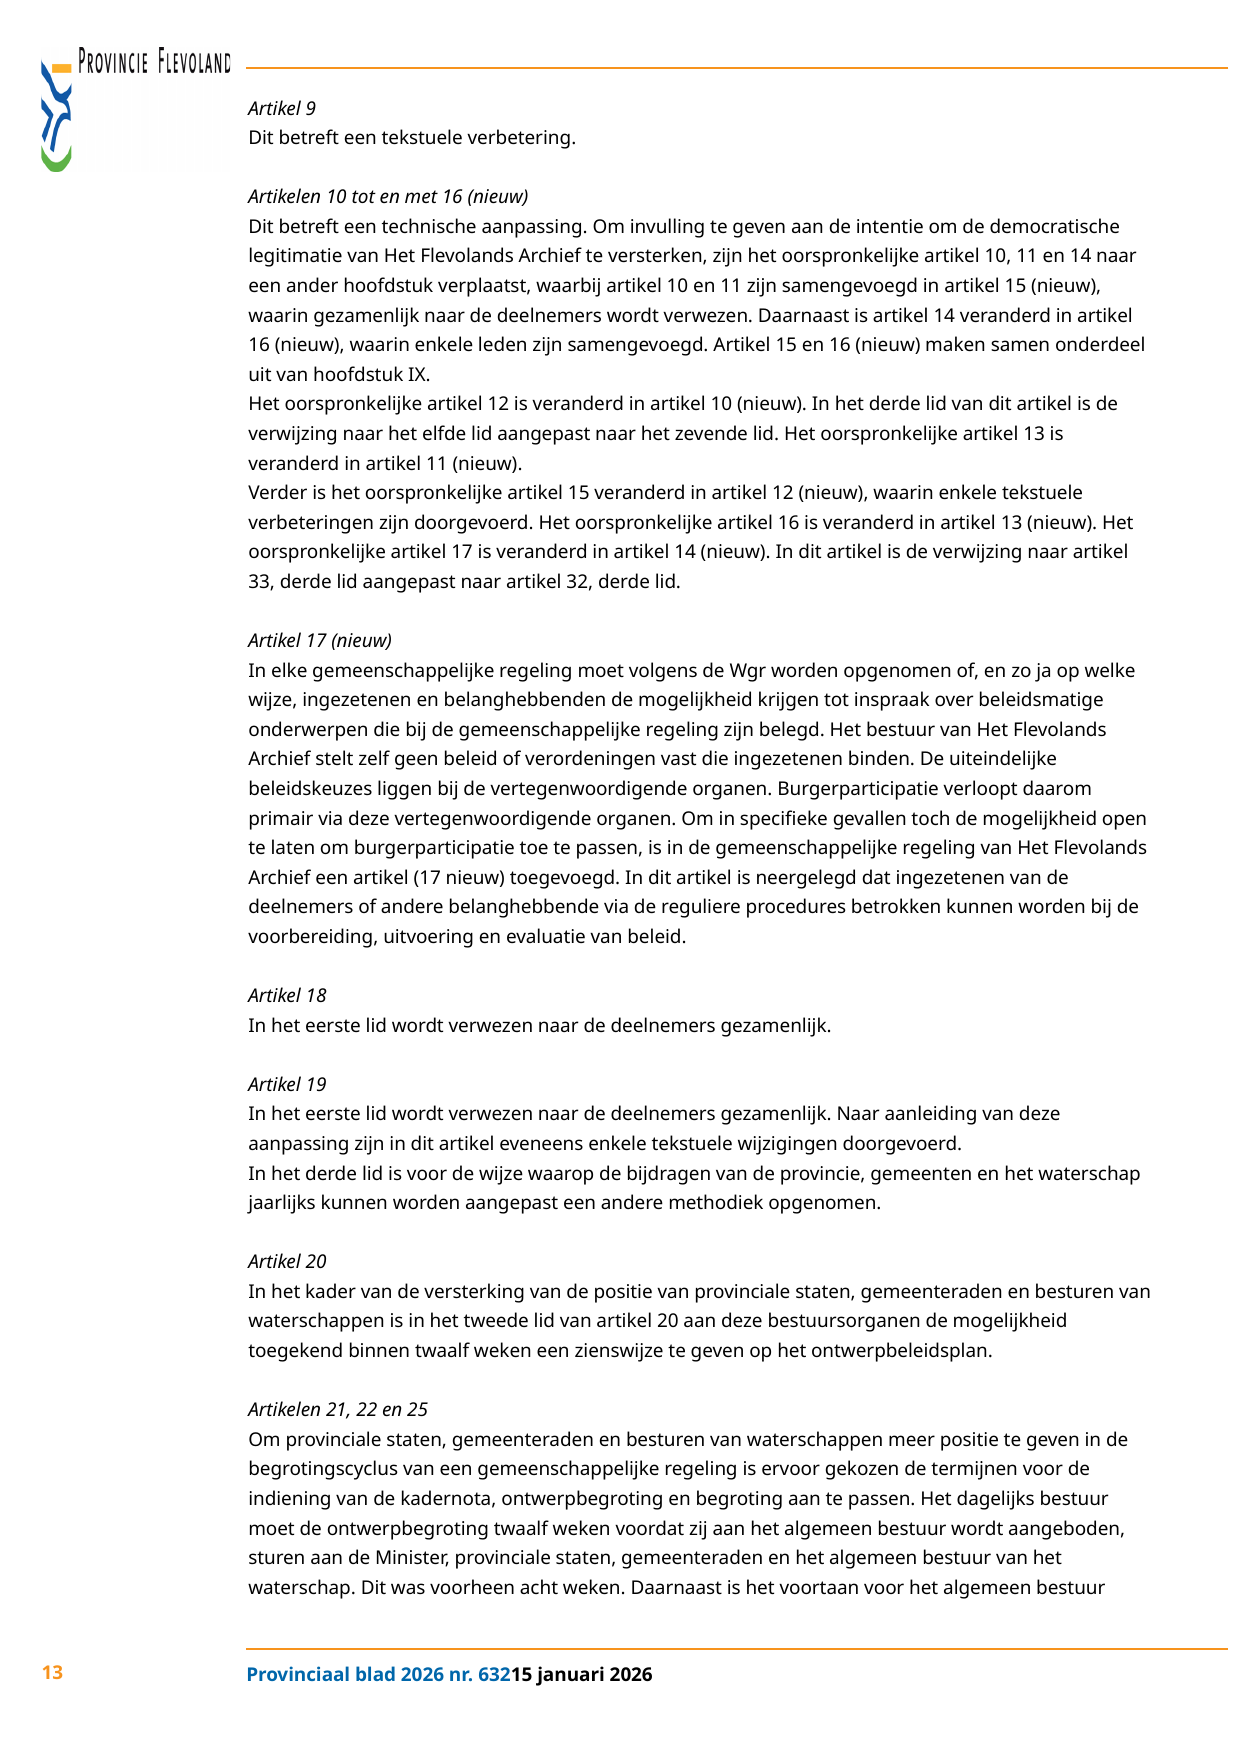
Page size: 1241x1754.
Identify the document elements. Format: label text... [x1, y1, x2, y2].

text Dit betreft een technische aanpassing. Om invulling te geven aan de intentie om de democratische legitimatie van Het Flevolands Archief te versterken, zijn het oorspronkelijke artikel 10, 11 en 14 naar een ander hoofdstuk verplaatst, waarbij artikel 10 en 11 zijn samengevoegd in artikel 15 (nieuw), waarin gezamenlijk naar de deelnemers wordt verwezen. Daarnaast is artikel 14 veranderd in artikel 16 (nieuw), waarin enkele leden zijn samengevoegd. Artikel 15 en 16 (nieuw) maken samen onderdeel uit van hoofdstuk IX. [248, 213, 1152, 387]
text Artikel 17 (nieuw) [248, 627, 1152, 653]
text Artikel 19 [248, 1071, 1152, 1097]
text Dit betreft een tekstuele verbetering. [248, 124, 1152, 150]
picture [41, 47, 231, 172]
text In elke gemeenschappelijke regeling moet volgens de Wgr worden opgenomen of, en zo ja op welke wijze, ingezetenen en belanghebbenden de mogelijkheid krijgen tot inspraak over beleidsmatige onderwerpen die bij de gemeenschappelijke regeling zijn belegd. Het bestuur van Het Flevolands Archief stelt zelf geen beleid of verordeningen vast die ingezetenen binden. De uiteindelijke beleidskeuzes liggen bij de vertegenwoordigende organen. Burgerparticipatie verloopt daarom primair via deze vertegenwoordigende organen. Om in specifieke gevallen toch de mogelijkheid open te laten om burgerparticipatie toe te passen, is in de gemeenschappelijke regeling van Het Flevolands Archief een artikel (17 nieuw) toegevoegd. In dit artikel is neergelegd dat ingezetenen van de deelnemers of andere belanghebbende via de reguliere procedures betrokken kunnen worden bij de voorbereiding, uitvoering en evaluatie van beleid. [248, 657, 1152, 949]
text Om provinciale staten, gemeenteraden en besturen van waterschappen meer positie te geven in de begrotingscyclus van een gemeenschappelijke regeling is ervoor gekozen de termijnen voor de indiening van de kadernota, ontwerpbegroting en begroting aan te passen. Het dagelijks bestuur moet de ontwerpbegroting twaalf weken voordat zij aan het algemeen bestuur wordt aangeboden, sturen aan de Minister, provinciale staten, gemeenteraden en het algemeen bestuur van het waterschap. Dit was voorheen acht weken. Daarnaast is het voortaan voor het algemeen bestuur [248, 1426, 1152, 1600]
text Verder is het oorspronkelijke artikel 15 veranderd in artikel 12 (nieuw), waarin enkele tekstuele verbeteringen zijn doorgevoerd. Het oorspronkelijke artikel 16 is veranderd in artikel 13 (nieuw). Het oorspronkelijke artikel 17 is veranderd in artikel 14 (nieuw). In dit artikel is de verwijzing naar artikel 33, derde lid aangepast naar artikel 32, derde lid. [248, 479, 1152, 594]
text Artikel 9 [248, 95, 1152, 121]
text Artikel 18 [248, 982, 1152, 1008]
text In het eerste lid wordt verwezen naar de deelnemers gezamenlijk. Naar aanleiding van deze aanpassing zijn in dit artikel eveneens enkele tekstuele wijzigingen doorgevoerd. [248, 1101, 1152, 1156]
text Artikel 20 [248, 1248, 1152, 1274]
text In het eerste lid wordt verwezen naar de deelnemers gezamenlijk. [248, 1012, 1152, 1038]
text Artikelen 21, 22 en 25 [248, 1396, 1152, 1422]
text In het kader van de versterking van de positie van provinciale staten, gemeenteraden en besturen van waterschappen is in het tweede lid van artikel 20 aan deze bestuursorganen de mogelijkheid toegekend binnen twaalf weken een zienswijze te geven op het ontwerpbeleidsplan. [248, 1278, 1152, 1363]
text Artikelen 10 tot en met 16 (nieuw) [248, 183, 1152, 209]
text In het derde lid is voor de wijze waarop de bijdragen van de provincie, gemeenten en het waterschap jaarlijks kunnen worden aangepast een andere methodiek opgenomen. [248, 1160, 1152, 1215]
text Het oorspronkelijke artikel 12 is veranderd in artikel 10 (nieuw). In het derde lid van dit artikel is de verwijzing naar het elfde lid aangepast naar het zevende lid. Het oorspronkelijke artikel 13 is veranderd in artikel 11 (nieuw). [248, 391, 1152, 476]
